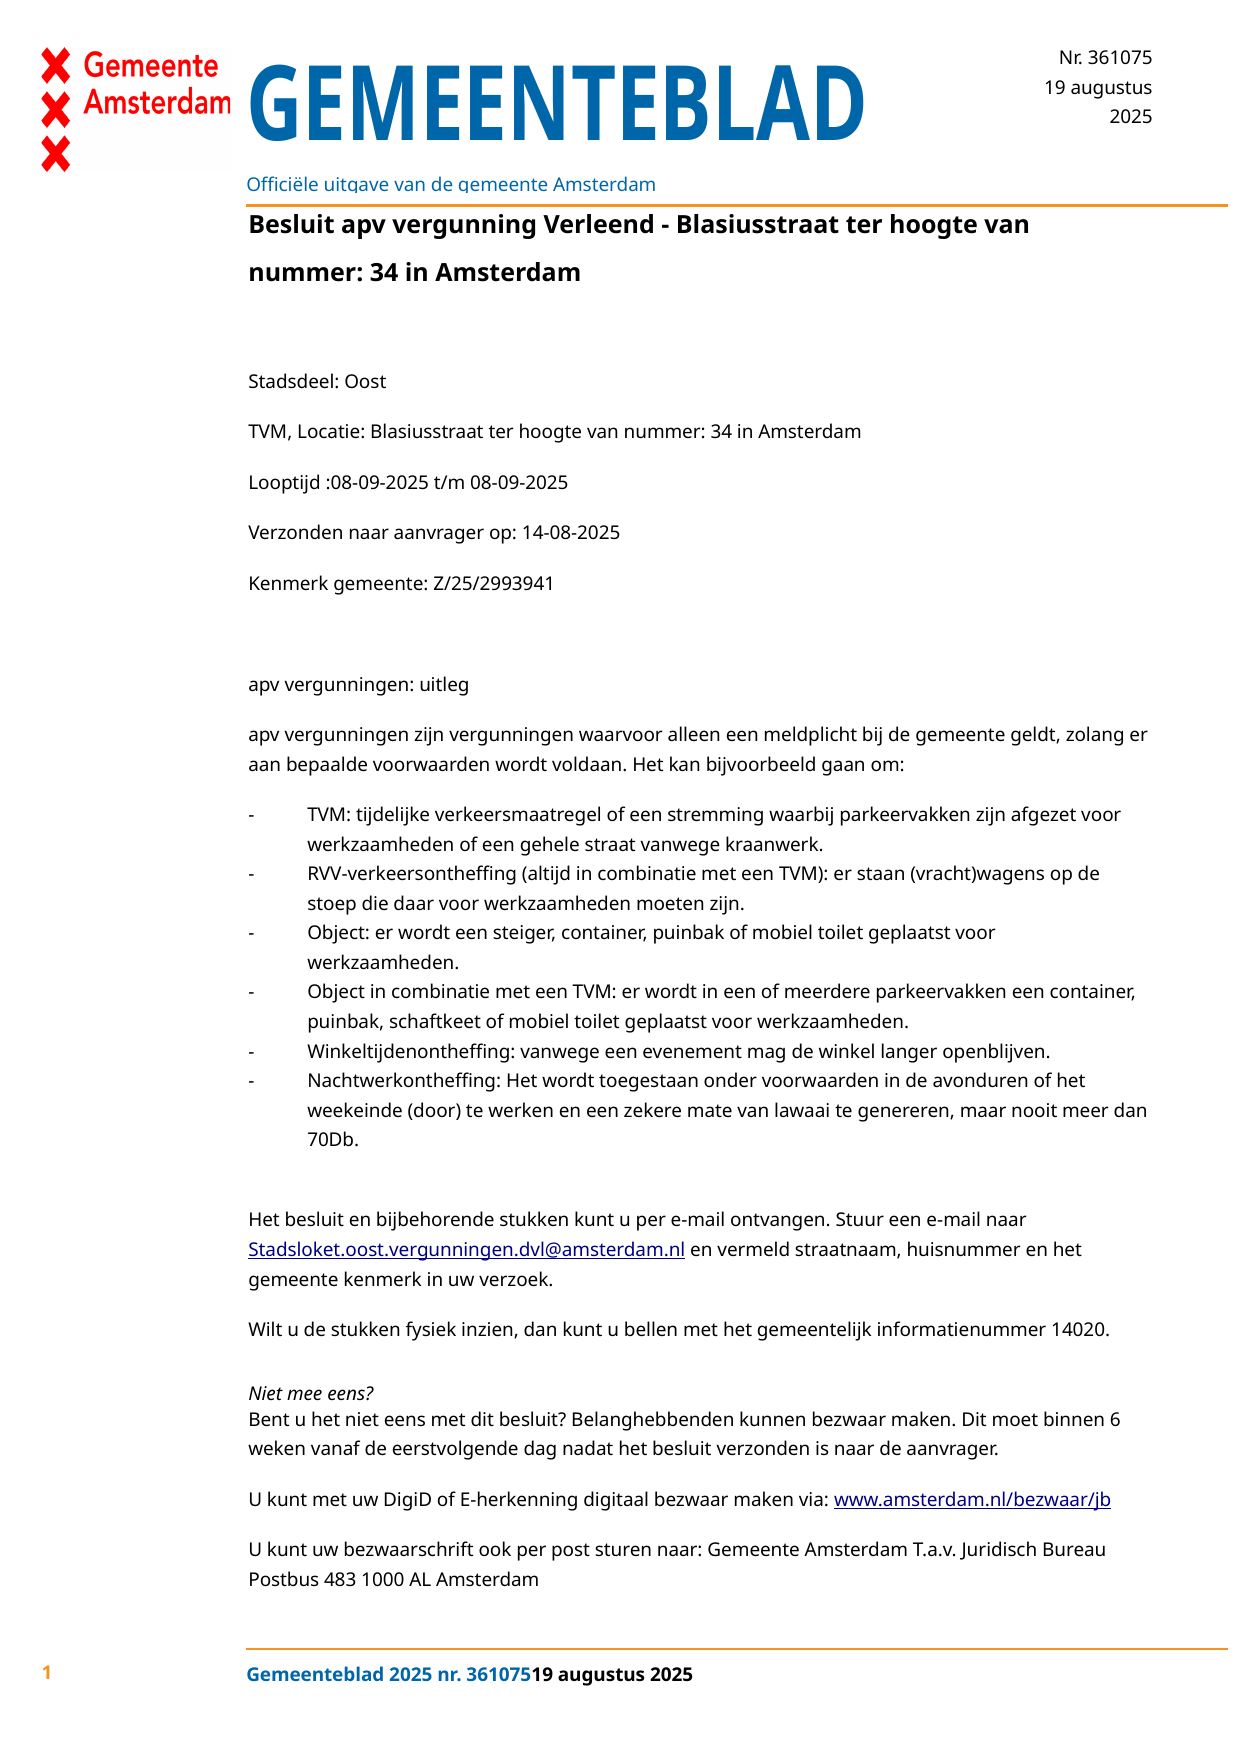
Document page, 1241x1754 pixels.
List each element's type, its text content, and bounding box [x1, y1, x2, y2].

text TVM, Locatie: Blasiusstraat ter hoogte van nummer: 34 in Amsterdam [248, 419, 1152, 444]
text Verzonden naar aanvrager op: 14-08-2025 [248, 519, 1152, 545]
text Kenmerk gemeente: Z/25/2993941 [248, 570, 1152, 596]
text U kunt uw bezwaarschrift ook per post sturen naar: Gemeente Amsterdam T.a.v. Juridisch Bureau Postbus 483 1000 AL Amsterdam [248, 1536, 1152, 1592]
text Niet mee eens? [248, 1380, 1152, 1406]
list Nachtwerkontheffing: Het wordt toegestaan onder voorwaarden in de avonduren of het weekeinde (door) te werken en een zekere mate van lawaai te genereren, maar nooit meer dan 70Db. [248, 1067, 1152, 1152]
picture [41, 47, 231, 172]
list TVM: tijdelijke verkeersmaatregel of een stremming waarbij parkeervakken zijn afgezet voor werkzaamheden of een gehele straat vanwege kraanwerk. [248, 801, 1152, 857]
text Stadsdeel: Oost [248, 368, 1152, 394]
list RVV-verkeersontheffing (altijd in combinatie met een TVM): er staan (vracht)wagens op de stoep die daar voor werkzaamheden moeten zijn. [248, 860, 1152, 916]
text Het besluit en bijbehorende stukken kunt u per e-mail ontvangen. Stuur een e-mail naar Stadsloket.oost.vergunningen.dvl@amsterdam.nl en vermeld straatnaam, huisnummer en het gemeente kenmerk in uw verzoek. [248, 1207, 1152, 1292]
text Wilt u de stukken fysiek inzien, dan kunt u bellen met het gemeentelijk informatienummer 14020. [248, 1316, 1152, 1342]
text Besluit apv vergunning Verleend - Blasiusstraat ter hoogte van nummer: 34 in Amsterdam [248, 207, 1152, 288]
text apv vergunningen: uitleg [248, 671, 1152, 697]
text Looptijd :08-09-2025 t/m 08-09-2025 [248, 469, 1152, 495]
list Object: er wordt een steiger, container, puinbak of mobiel toilet geplaatst voor werkzaamheden. [248, 919, 1152, 975]
text apv vergunningen zijn vergunningen waarvoor alleen een meldplicht bij de gemeente geldt, zolang er aan bepaalde voorwaarden wordt voldaan. Het kan bijvoorbeeld gaan om: [248, 721, 1152, 777]
list Winkeltijdenontheffing: vanwege een evenement mag de winkel langer openblijven. [248, 1038, 1152, 1064]
text U kunt met uw DigiD of E-herkenning digitaal bezwaar maken via: www.amsterdam.nl/bezwaar/jb [248, 1486, 1152, 1512]
text Bent u het niet eens met dit besluit? Belanghebbenden kunnen bezwaar maken. Dit moet binnen 6 weken vanaf de eerstvolgende dag nadat het besluit verzonden is naar de aanvrager. [248, 1406, 1152, 1461]
list Object in combinatie met een TVM: er wordt in een of meerdere parkeervakken een container, puinbak, schaftkeet of mobiel toilet geplaatst voor werkzaamheden. [248, 979, 1152, 1034]
